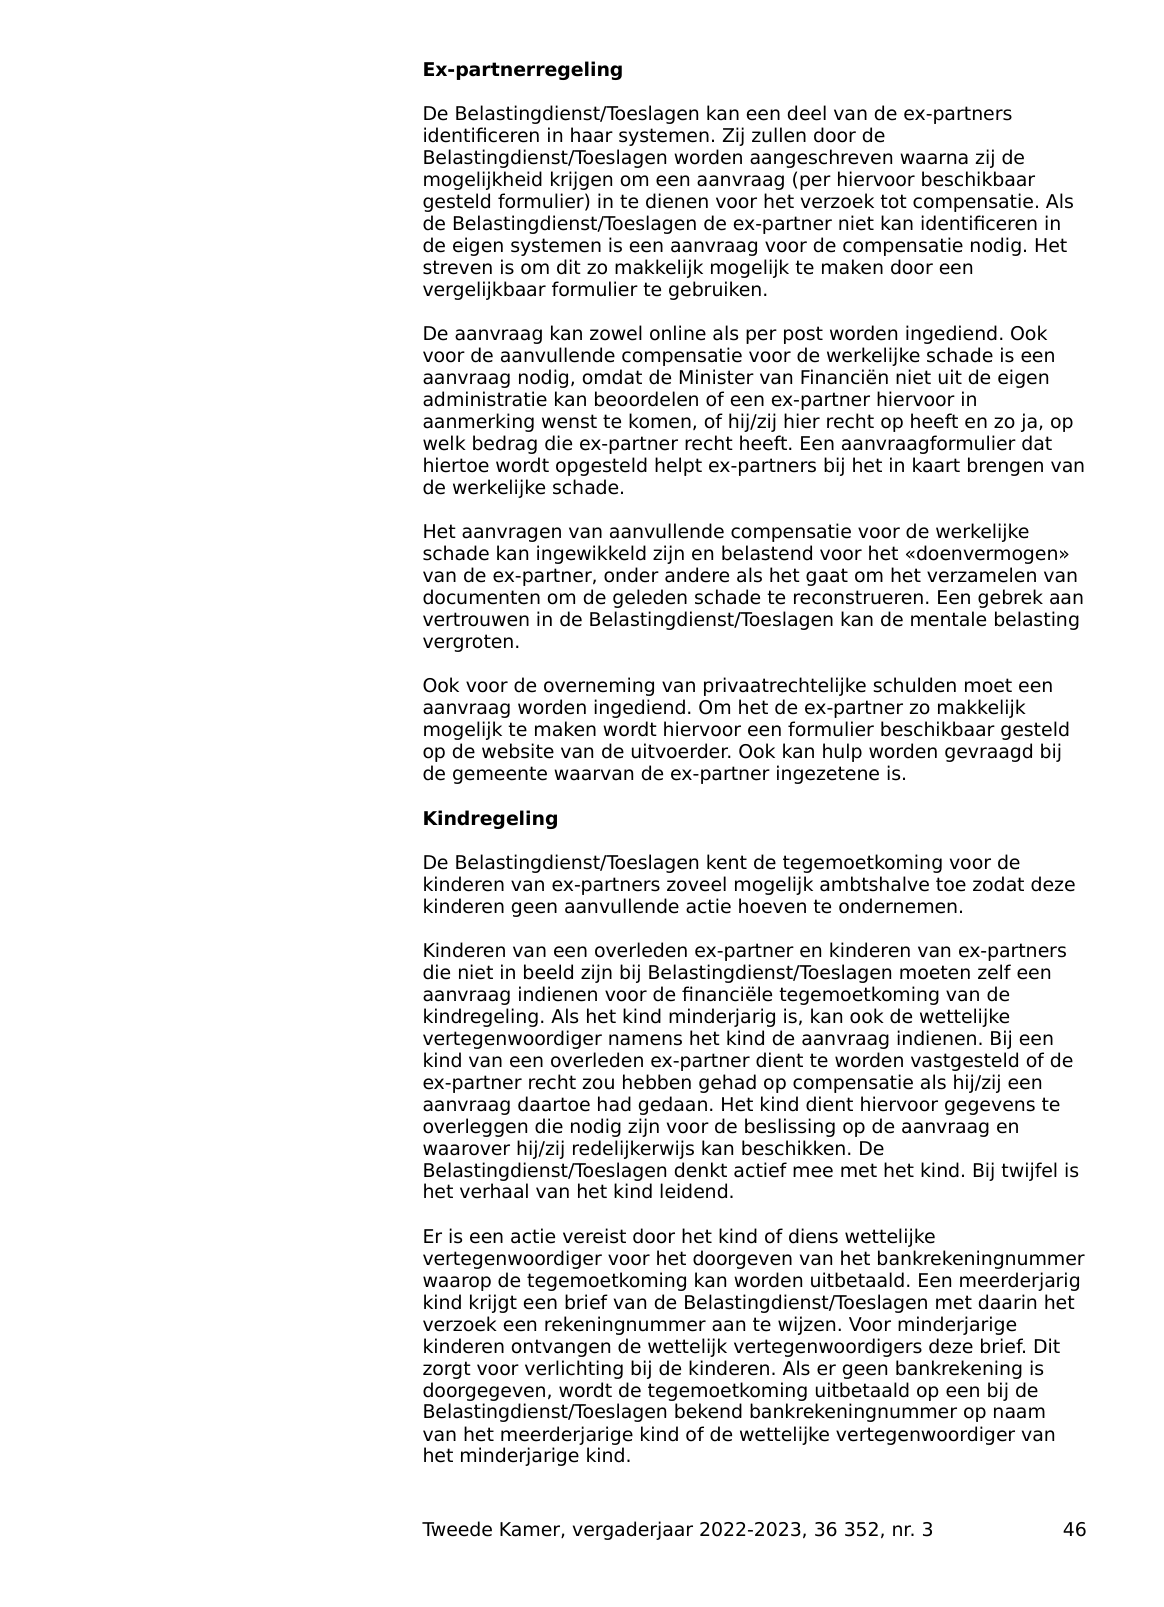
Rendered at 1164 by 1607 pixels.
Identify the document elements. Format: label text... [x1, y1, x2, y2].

text De Belastingdienst/Toeslagen kan een deel van de ex-partners identificeren in haar systemen. Zij zullen door de Belastingdienst/Toeslagen worden aangeschreven waarna zij de mogelijkheid krijgen om een aanvraag (per hiervoor beschikbaar gesteld formulier) in te dienen voor het verzoek tot compensatie. Als de Belastingdienst/Toeslagen de ex-partner niet kan identificeren in de eigen systemen is een aanvraag voor de compensatie nodig. Het streven is om dit zo makkelijk mogelijk te maken door een vergelijkbaar formulier te gebruiken. [422, 103, 1087, 301]
text Kinderen van een overleden ex-partner en kinderen van ex-partners die niet in beeld zijn bij Belastingdienst/Toeslagen moeten zelf een aanvraag indienen voor de financiële tegemoetkoming van de kindregeling. Als het kind minderjarig is, kan ook de wettelijke vertegenwoordiger namens het kind de aanvraag indienen. Bij een kind van een overleden ex-partner dient te worden vastgesteld of de ex-partner recht zou hebben gehad op compensatie als hij/zij een aanvraag daartoe had gedaan. Het kind dient hiervoor gegevens te overleggen die nodig zijn voor de beslissing op de aanvraag en waarover hij/zij redelijkerwijs kan beschikken. De Belastingdienst/Toeslagen denkt actief mee met het kind. Bij twijfel is het verhaal van het kind leidend. [422, 940, 1087, 1203]
text De aanvraag kan zowel online als per post worden ingediend. Ook voor de aanvullende compensatie voor de werkelijke schade is een aanvraag nodig, omdat de Minister van Financiën niet uit de eigen administratie kan beoordelen of een ex-partner hiervoor in aanmerking wenst te komen, of hij/zij hier recht op heeft en zo ja, op welk bedrag die ex-partner recht heeft. Een aanvraagformulier dat hiertoe wordt opgesteld helpt ex-partners bij het in kaart brengen van de werkelijke schade. [422, 323, 1087, 499]
text Ook voor de overneming van privaatrechtelijke schulden moet een aanvraag worden ingediend. Om het de ex-partner zo makkelijk mogelijk te maken wordt hiervoor een formulier beschikbaar gesteld op de website van de uitvoerder. Ook kan hulp worden gevraagd bij de gemeente waarvan de ex-partner ingezetene is. [422, 675, 1087, 785]
text De Belastingdienst/Toeslagen kent de tegemoetkoming voor de kinderen van ex-partners zoveel mogelijk ambtshalve toe zodat deze kinderen geen aanvullende actie hoeven te ondernemen. [422, 852, 1087, 917]
text Het aanvragen van aanvullende compensatie voor de werkelijke schade kan ingewikkeld zijn en belastend voor het «doenvermogen» van de ex-partner, onder andere als het gaat om het verzamelen van documenten om de geleden schade te reconstrueren. Een gebrek aan vertrouwen in de Belastingdienst/Toeslagen kan de mentale belasting vergroten. [422, 521, 1087, 653]
subtitle Ex-partnerregeling [422, 59, 1087, 81]
text Er is een actie vereist door het kind of diens wettelijke vertegenwoordiger voor het doorgeven van het bankrekeningnummer waarop de tegemoetkoming kan worden uitbetaald. Een meerderjarig kind krijgt een brief van de Belastingdienst/Toeslagen met daarin het verzoek een rekeningnummer aan te wijzen. Voor minderjarige kinderen ontvangen de wettelijk vertegenwoordigers deze brief. Dit zorgt voor verlichting bij de kinderen. Als er geen bankrekening is doorgegeven, wordt de tegemoetkoming uitbetaald op een bij de Belastingdienst/Toeslagen bekend bankrekeningnummer op naam van het meerderjarige kind of de wettelijke vertegenwoordiger van het minderjarige kind. [422, 1226, 1087, 1467]
subtitle Kindregeling [422, 807, 1087, 829]
